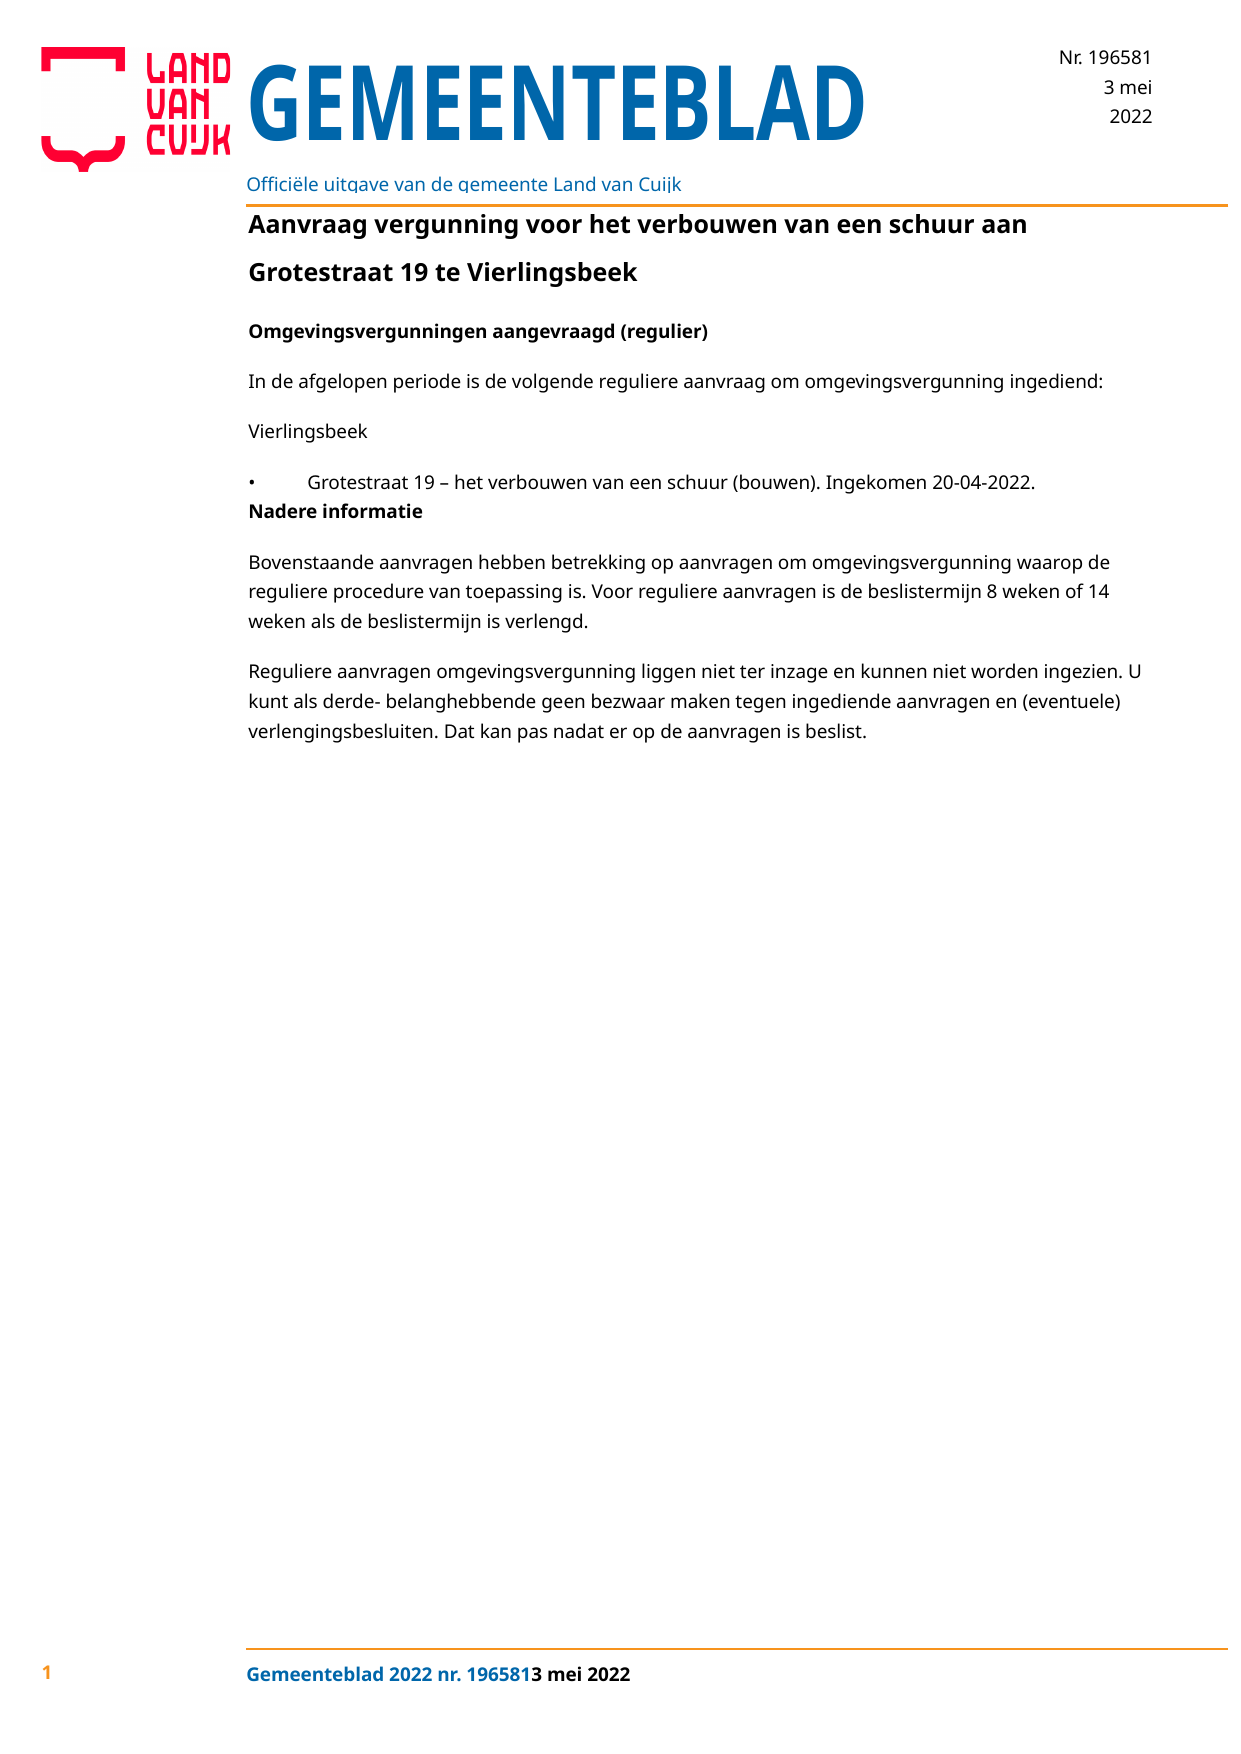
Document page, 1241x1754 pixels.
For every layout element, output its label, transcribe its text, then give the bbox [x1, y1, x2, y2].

text Omgevingsvergunningen aangevraagd (regulier) [248, 318, 1152, 344]
text Reguliere aanvragen omgevingsvergunning liggen niet ter inzage en kunnen niet worden ingezien. U kunt als derde- belanghebbende geen bezwaar maken tegen ingediende aanvragen en (eventuele) verlengingsbesluiten. Dat kan pas nadat er op de aanvragen is beslist. [248, 659, 1152, 744]
text Nadere informatie [248, 499, 1152, 524]
text In de afgelopen periode is de volgende reguliere aanvraag om omgevingsvergunning ingediend: [248, 368, 1152, 394]
text Aanvraag vergunning voor het verbouwen van een schuur aan Grotestraat 19 te Vierlingsbeek [248, 207, 1152, 288]
picture [41, 47, 231, 172]
list Grotestraat 19 – het verbouwen van een schuur (bouwen). Ingekomen 20-04-2022. [248, 469, 1152, 495]
text Vierlingsbeek [248, 419, 1152, 444]
text Bovenstaande aanvragen hebben betrekking op aanvragen om omgevingsvergunning waarop de reguliere procedure van toepassing is. Voor reguliere aanvragen is de beslistermijn 8 weken of 14 weken als de beslistermijn is verlengd. [248, 549, 1152, 634]
